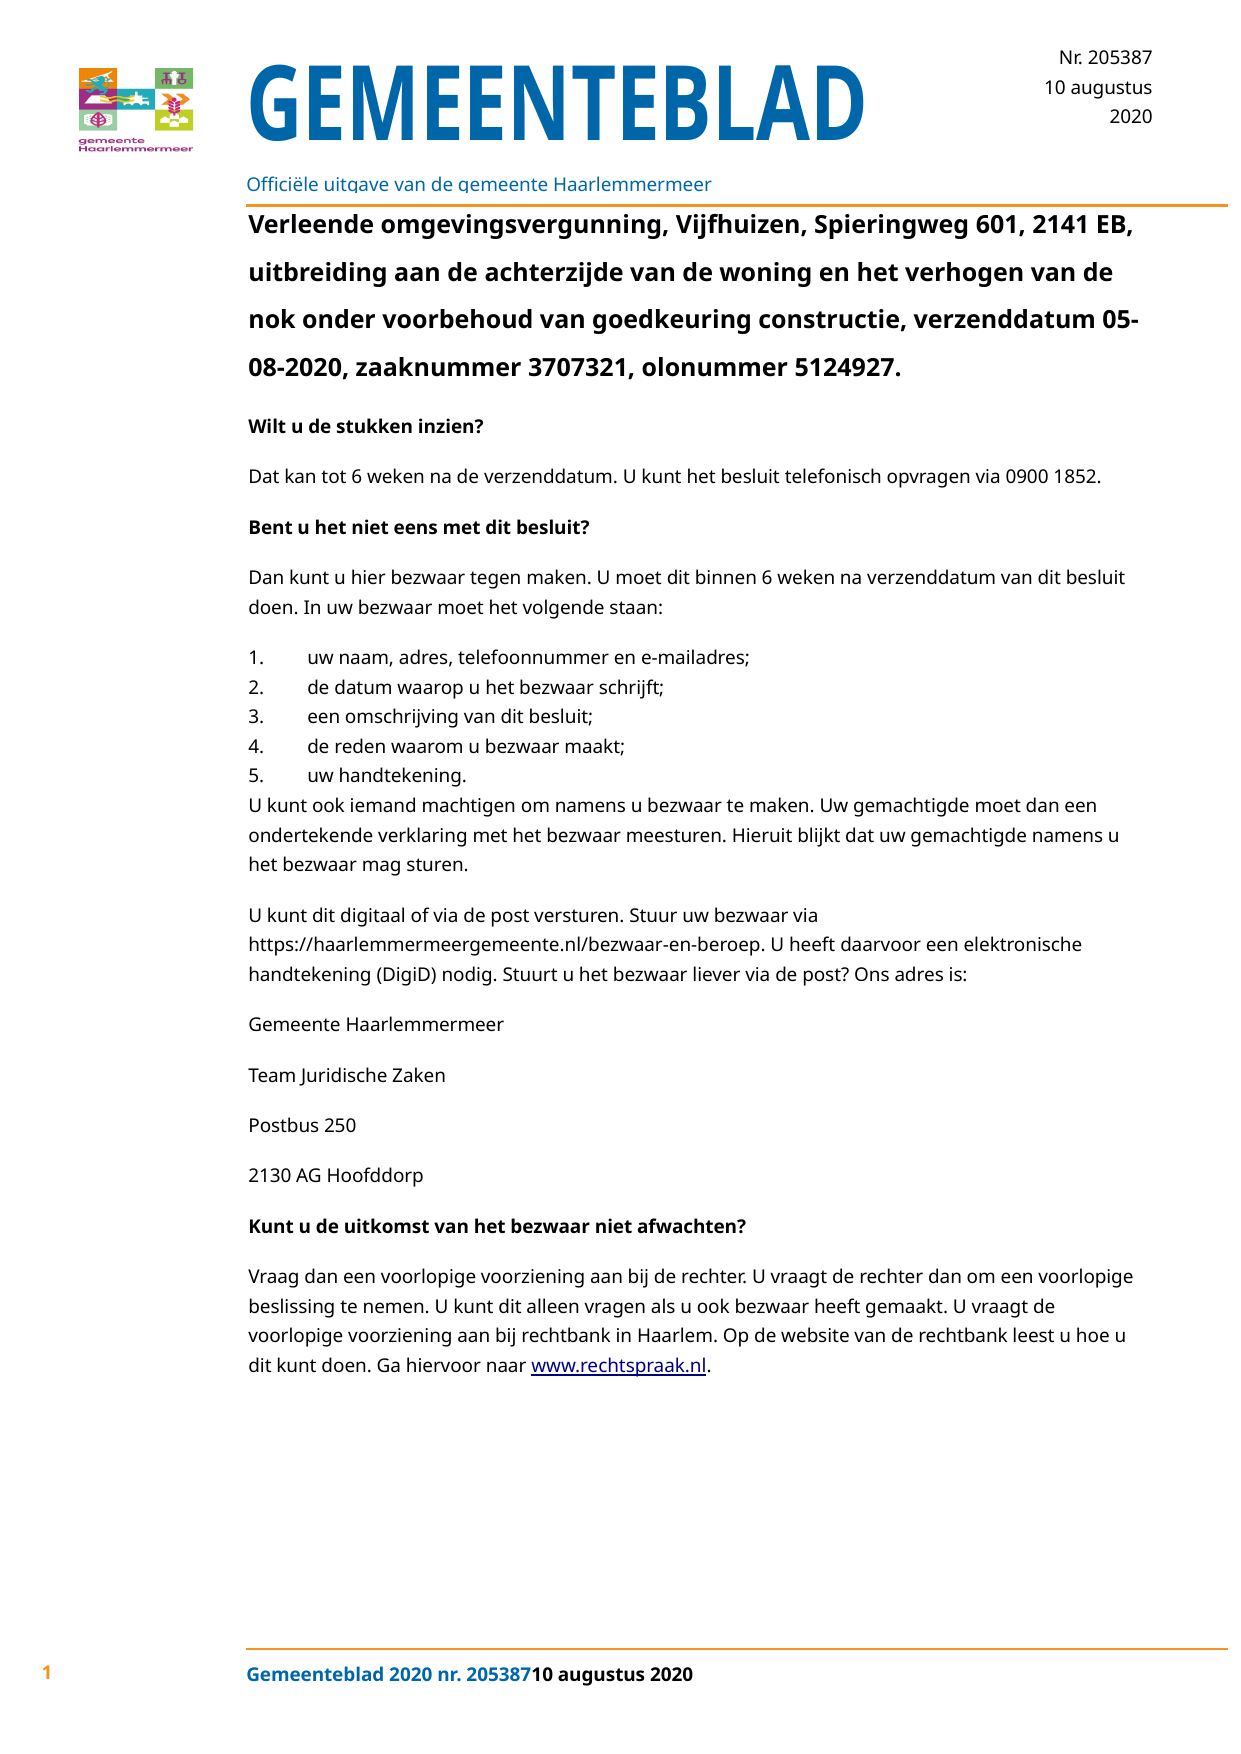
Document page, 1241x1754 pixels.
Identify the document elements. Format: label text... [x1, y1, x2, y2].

text Postbus 250 [248, 1112, 1152, 1138]
text Vraag dan een voorlopige voorziening aan bij de rechter. U vraagt de rechter dan om een voorlopige beslissing te nemen. U kunt dit alleen vragen als u ook bezwaar heeft gemaakt. U vraagt de voorlopige voorziening aan bij rechtbank in Haarlem. Op de website van de rechtbank leest u hoe u dit kunt doen. Ga hiervoor naar www.rechtspraak.nl. [248, 1263, 1152, 1378]
list de reden waarom u bezwaar maakt; [248, 733, 1152, 759]
text Verleende omgevingsvergunning, Vijfhuizen, Spieringweg 601, 2141 EB, uitbreiding aan de achterzijde van de woning en het verhogen van de nok onder voorbehoud van goedkeuring constructie, verzenddatum 05-08-2020, zaaknummer 3707321, olonummer 5124927. [248, 207, 1152, 384]
text U kunt ook iemand machtigen om namens u bezwaar te maken. Uw gemachtigde moet dan een ondertekende verklaring met het bezwaar meesturen. Hieruit blijkt dat uw gemachtigde namens u het bezwaar mag sturen. [248, 792, 1152, 877]
text Gemeente Haarlemmermeer [248, 1011, 1152, 1037]
picture [41, 47, 231, 172]
text Dan kunt u hier bezwaar tegen maken. U moet dit binnen 6 weken na verzenddatum van dit besluit doen. In uw bezwaar moet het volgende staan: [248, 564, 1152, 620]
text Bent u het niet eens met dit besluit? [248, 514, 1152, 540]
list uw handtekening. [248, 763, 1152, 788]
text Dat kan tot 6 weken na de verzenddatum. U kunt het besluit telefonisch opvragen via 0900 1852. [248, 463, 1152, 489]
list een omschrijving van dit besluit; [248, 703, 1152, 729]
text 2130 AG Hoofddorp [248, 1163, 1152, 1188]
text Team Juridische Zaken [248, 1062, 1152, 1088]
list de datum waarop u het bezwaar schrijft; [248, 674, 1152, 700]
text Wilt u de stukken inzien? [248, 413, 1152, 439]
text U kunt dit digitaal of via de post versturen. Stuur uw bezwaar via https://haarlemmermeergemeente.nl/bezwaar-en-beroep. U heeft daarvoor een elektronische handtekening (DigiD) nodig. Stuurt u het bezwaar liever via de post? Ons adres is: [248, 902, 1152, 987]
list uw naam, adres, telefoonnummer en e-mailadres; [248, 644, 1152, 670]
text Kunt u de uitkomst van het bezwaar niet afwachten? [248, 1213, 1152, 1239]
